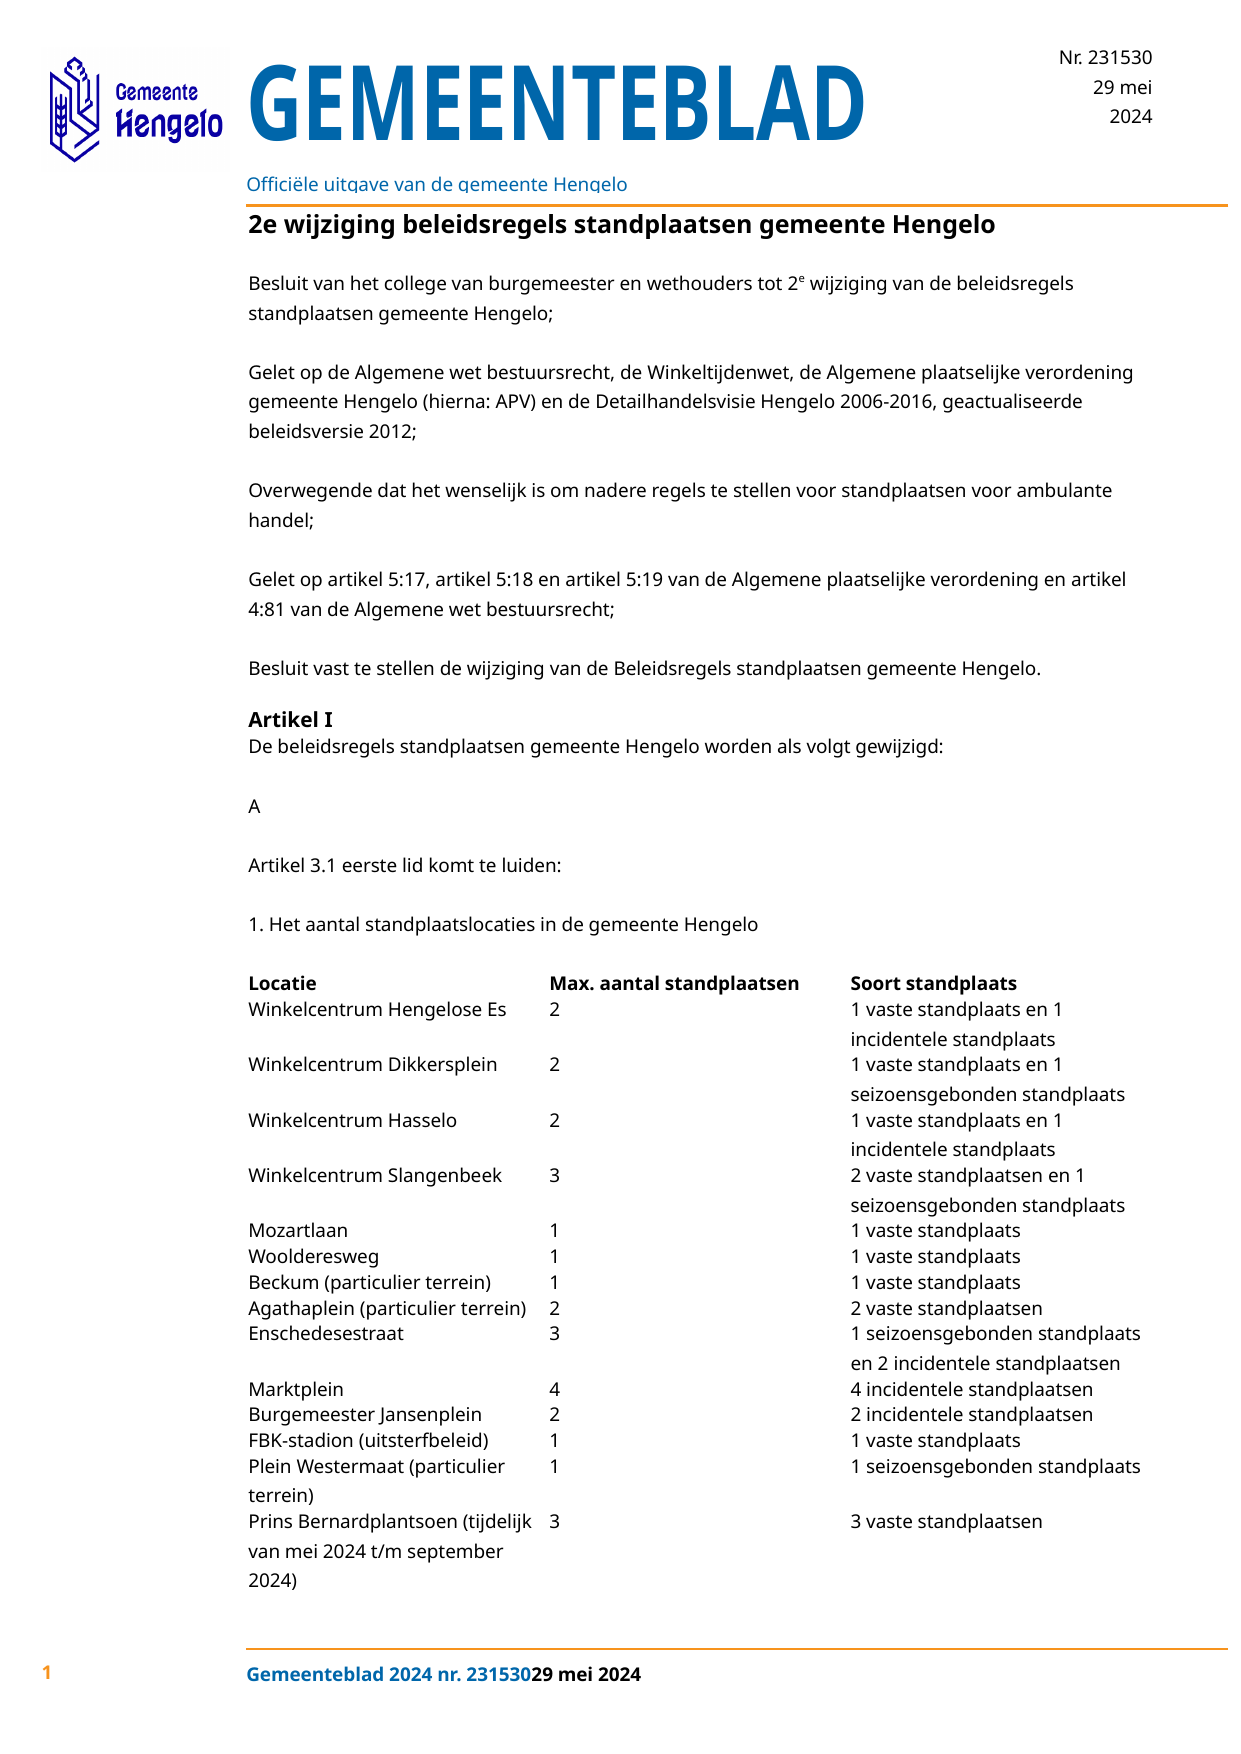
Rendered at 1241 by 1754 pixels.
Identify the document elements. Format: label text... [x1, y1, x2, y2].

table_cell Marktplein [248, 1376, 549, 1401]
table_cell 1 vaste standplaats en 1 incidentele standplaats [850, 996, 1152, 1052]
table_cell Winkelcentrum Hasselo [248, 1107, 549, 1162]
table_cell 1 seizoensgebonden standplaats [850, 1453, 1152, 1508]
table_cell 1 vaste standplaats [850, 1427, 1152, 1453]
table_cell 3 [549, 1320, 850, 1376]
text 2e wijziging beleidsregels standplaatsen gemeente Hengelo [248, 207, 1152, 241]
table_cell 2 [549, 1052, 850, 1107]
table_cell 1 vaste standplaats en 1 seizoensgebonden standplaats [850, 1052, 1152, 1107]
table_cell Enschedesestraat [248, 1320, 549, 1376]
table_cell 2 incidentele standplaatsen [850, 1401, 1152, 1427]
table_header Soort standplaats [850, 971, 1152, 996]
table_cell Winkelcentrum Slangenbeek [248, 1162, 549, 1217]
table_cell Prins Bernardplantsoen (tijdelijk van mei 2024 t/m september 2024) [248, 1508, 549, 1593]
text Gelet op de Algemene wet bestuursrecht, de Winkeltijdenwet, de Algemene plaatselijke verordening gemeente Hengelo (hierna: APV) en de Detailhandelsvisie Hengelo 2006-2016, geactualiseerde beleidsversie 2012; [248, 359, 1152, 444]
table_header Locatie [248, 971, 549, 996]
table_cell 2 [549, 1401, 850, 1427]
table_cell 4 incidentele standplaatsen [850, 1376, 1152, 1401]
table_cell 1 [549, 1243, 850, 1269]
table_cell Winkelcentrum Dikkersplein [248, 1052, 549, 1107]
table_cell 4 [549, 1376, 850, 1401]
table_cell Winkelcentrum Hengelose Es [248, 996, 549, 1052]
text Artikel 3.1 eerste lid komt te luiden: [248, 852, 1152, 878]
table_cell 2 vaste standplaatsen [850, 1295, 1152, 1320]
table_cell Mozartlaan [248, 1218, 549, 1243]
table_cell 3 [549, 1162, 850, 1217]
text Besluit vast te stellen de wijziging van de Beleidsregels standplaatsen gemeente Hengelo. [248, 655, 1152, 681]
text A [248, 793, 1152, 819]
text Artikel I [248, 705, 1152, 734]
table_cell Beckum (particulier terrein) [248, 1269, 549, 1295]
table_cell 2 vaste standplaatsen en 1 seizoensgebonden standplaats [850, 1162, 1152, 1217]
text Besluit van het college van burgemeester en wethouders tot 2e wijziging van de beleidsregels standplaatsen gemeente Hengelo; [248, 270, 1152, 326]
table_cell 1 seizoensgebonden standplaats en 2 incidentele standplaatsen [850, 1320, 1152, 1376]
text 1. Het aantal standplaatslocaties in de gemeente Hengelo [248, 911, 1152, 937]
picture [41, 47, 231, 172]
table_cell 1 vaste standplaats [850, 1218, 1152, 1243]
table_cell 1 [549, 1427, 850, 1453]
table_cell 1 vaste standplaats en 1 incidentele standplaats [850, 1107, 1152, 1162]
table_cell Burgemeester Jansenplein [248, 1401, 549, 1427]
table_cell 3 [549, 1508, 850, 1593]
text Overwegende dat het wenselijk is om nadere regels te stellen voor standplaatsen voor ambulante handel; [248, 477, 1152, 533]
table_cell 1 vaste standplaats [850, 1269, 1152, 1295]
table_cell 2 [549, 1107, 850, 1162]
table_cell Plein Westermaat (particulier terrein) [248, 1453, 549, 1508]
table_cell Woolderesweg [248, 1243, 549, 1269]
text Gelet op artikel 5:17, artikel 5:18 en artikel 5:19 van de Algemene plaatselijke verordening en artikel 4:81 van de Algemene wet bestuursrecht; [248, 566, 1152, 621]
table_cell Agathaplein (particulier terrein) [248, 1295, 549, 1320]
table_cell 2 [549, 1295, 850, 1320]
table_cell FBK-stadion (uitsterfbeleid) [248, 1427, 549, 1453]
table_cell 1 [549, 1453, 850, 1508]
table_cell 2 [549, 996, 850, 1052]
table_header Max. aantal standplaatsen [549, 971, 850, 996]
table_cell 1 [549, 1218, 850, 1243]
table_cell 1 [549, 1269, 850, 1295]
table_cell 3 vaste standplaatsen [850, 1508, 1152, 1593]
table_cell 1 vaste standplaats [850, 1243, 1152, 1269]
text De beleidsregels standplaatsen gemeente Hengelo worden als volgt gewijzigd: [248, 734, 1152, 759]
